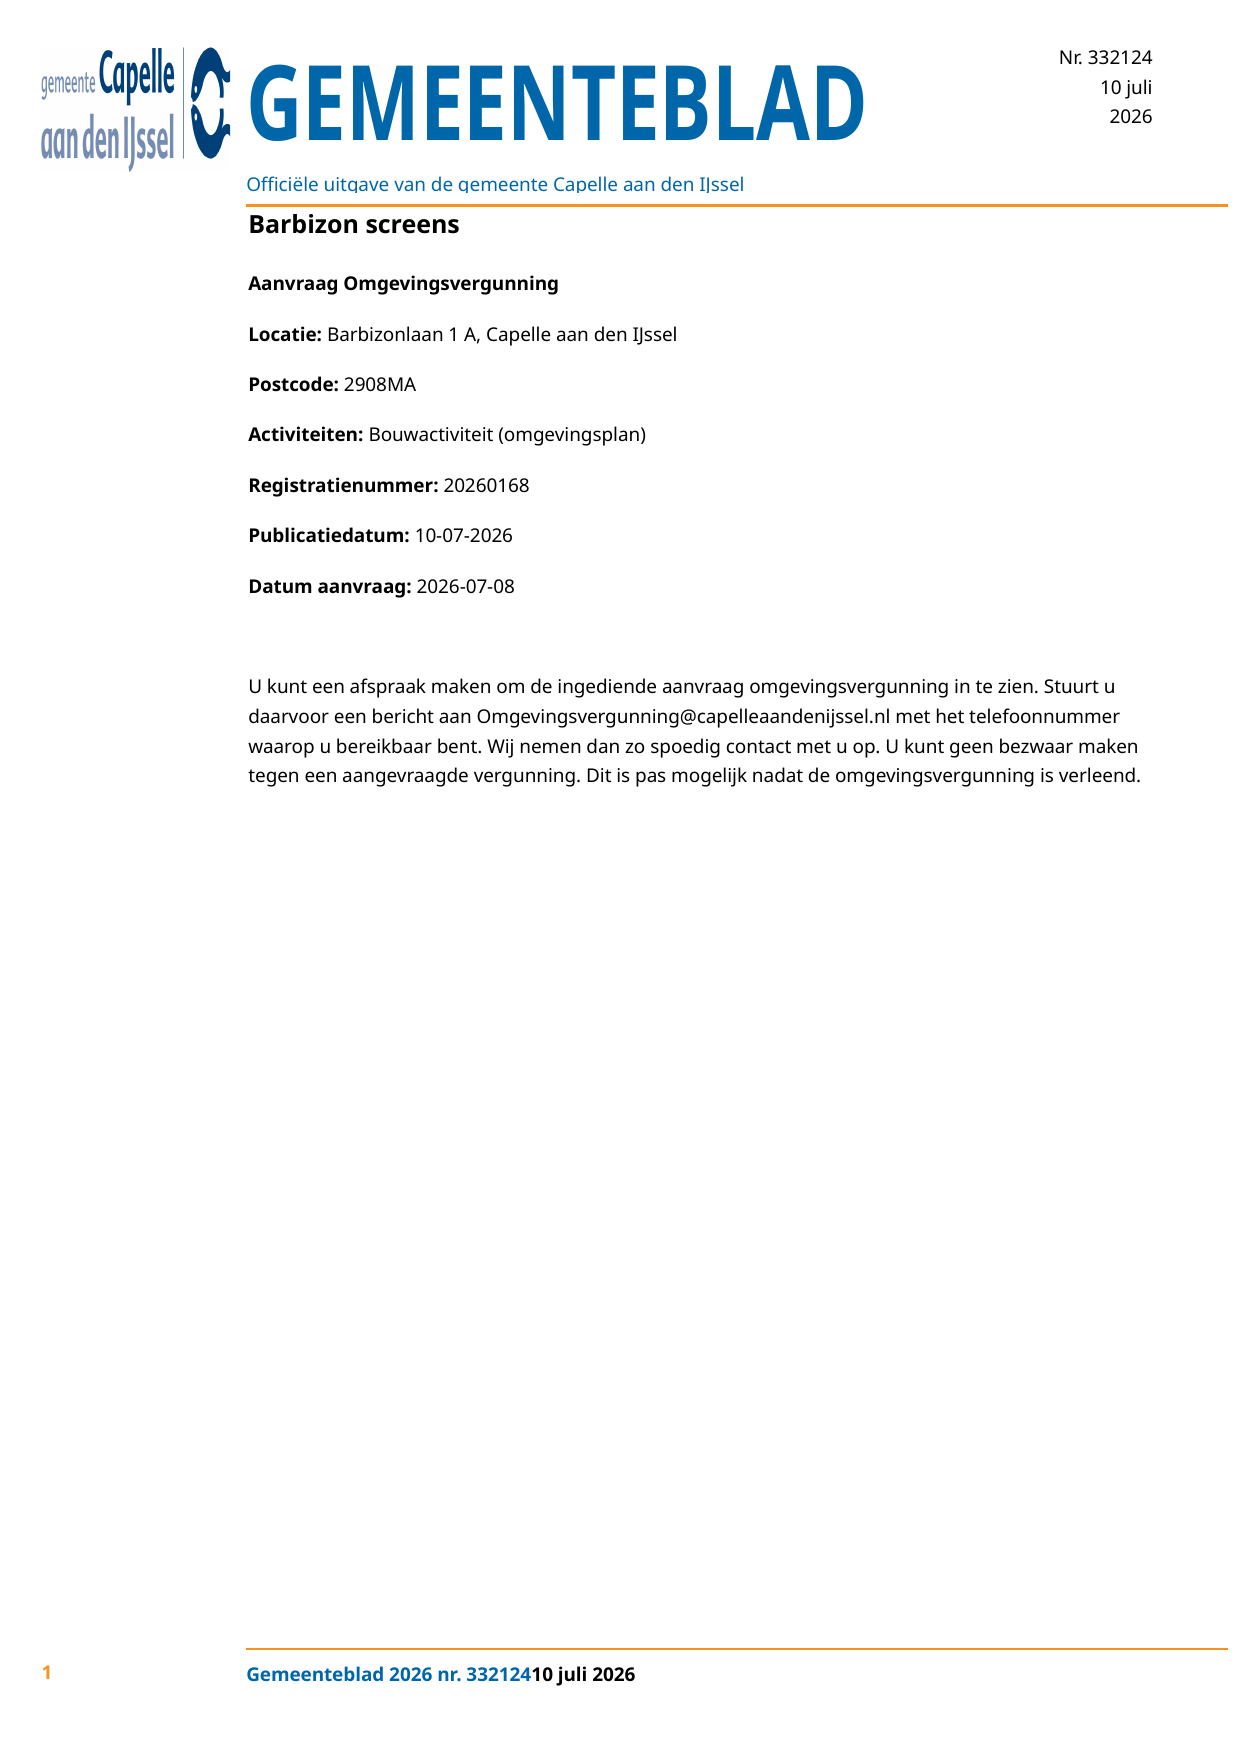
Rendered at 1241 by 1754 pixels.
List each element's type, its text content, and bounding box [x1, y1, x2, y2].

text Datum aanvraag: 2026-07-08 [248, 573, 1152, 598]
text Locatie: Barbizonlaan 1 A, Capelle aan den IJssel [248, 321, 1152, 346]
text Postcode: 2908MA [248, 371, 1152, 397]
text Aanvraag Omgevingsvergunning [248, 270, 1152, 296]
text Activiteiten: Bouwactiviteit (omgevingsplan) [248, 422, 1152, 447]
text Registratienummer: 20260168 [248, 472, 1152, 498]
text Publicatiedatum: 10-07-2026 [248, 522, 1152, 548]
text Barbizon screens [248, 207, 1152, 241]
picture [41, 47, 231, 172]
text U kunt een afspraak maken om de ingediende aanvraag omgevingsvergunning in te zien. Stuurt u daarvoor een bericht aan Omgevingsvergunning@capelleaandenijssel.nl met het telefoonnummer waarop u bereikbaar bent. Wij nemen dan zo spoedig contact met u op. U kunt geen bezwaar maken tegen een aangevraagde vergunning. Dit is pas mogelijk nadat de omgevingsvergunning is verleend. [248, 674, 1152, 788]
